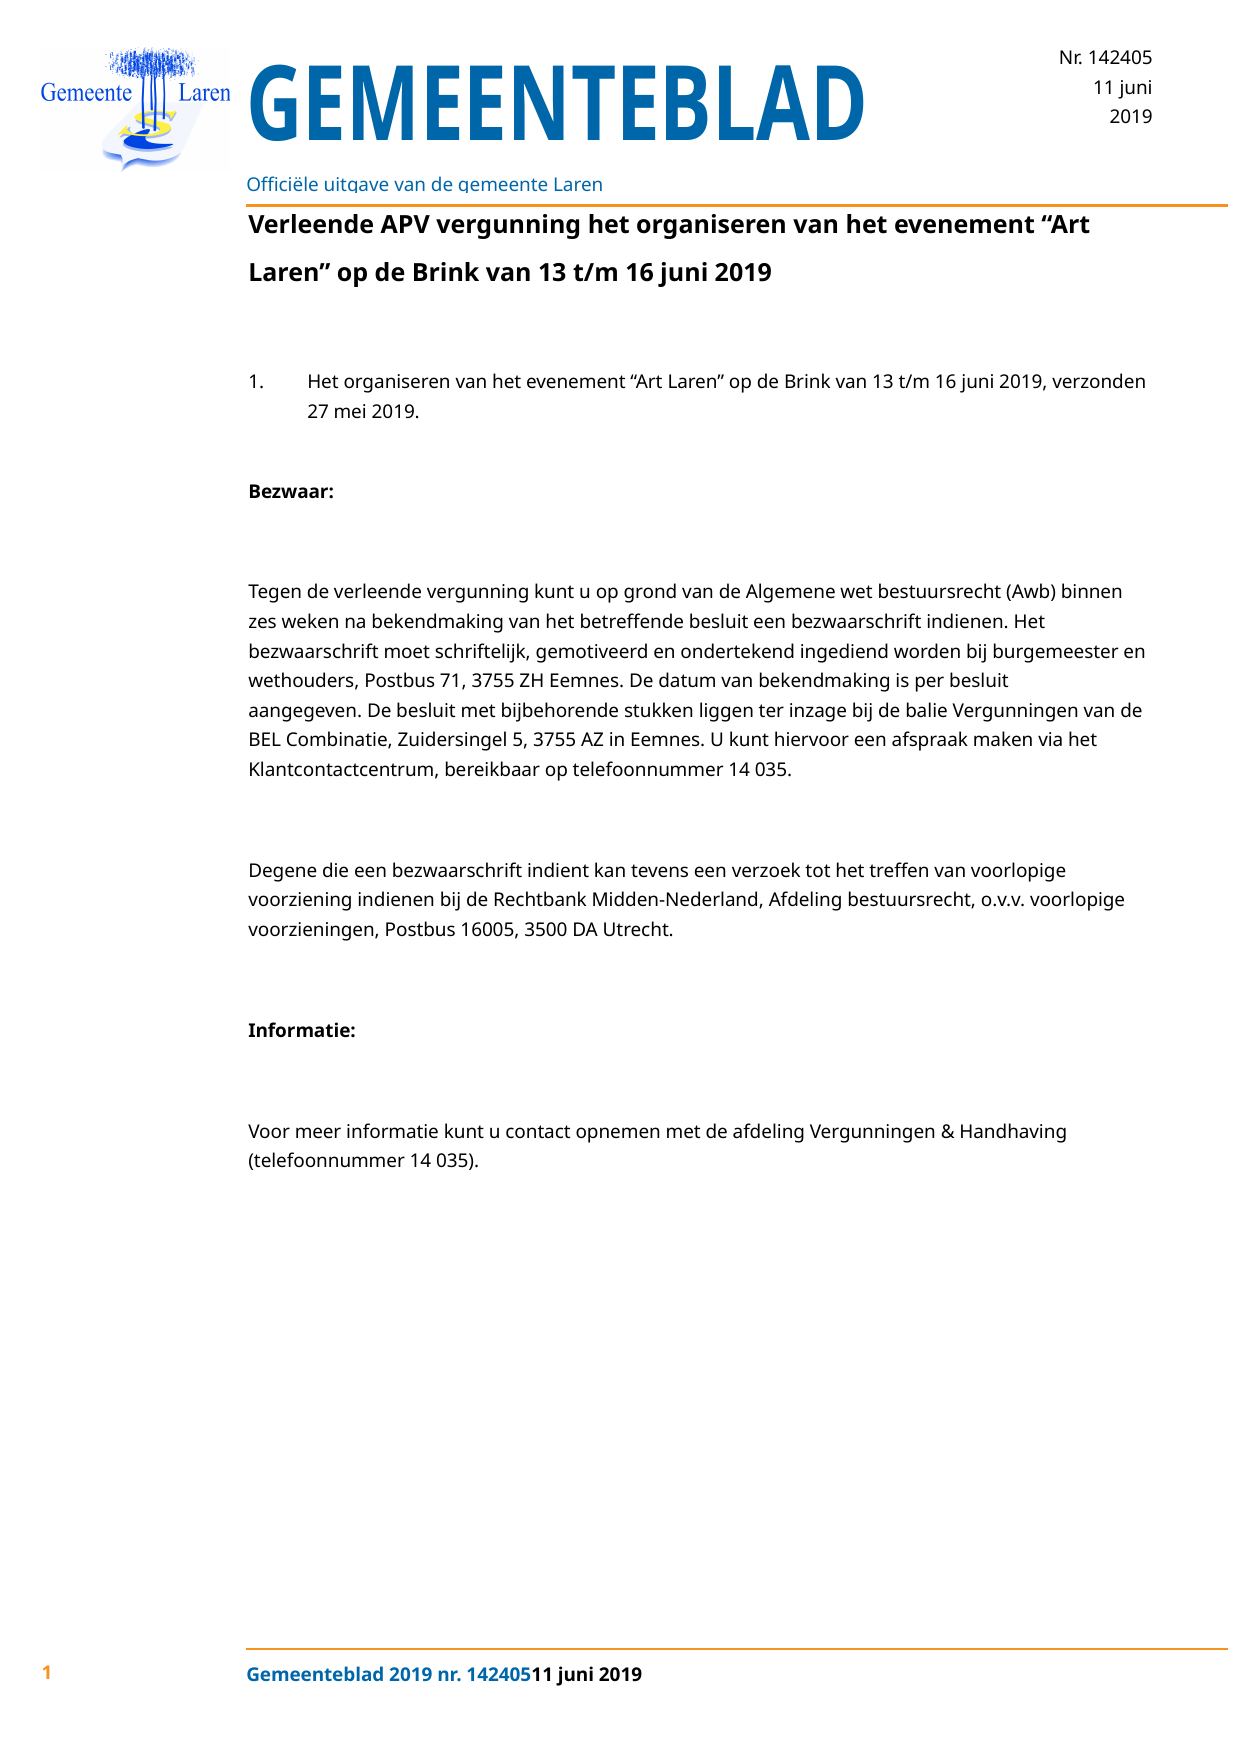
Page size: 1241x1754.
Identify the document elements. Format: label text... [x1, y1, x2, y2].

picture [41, 47, 231, 172]
text Verleende APV vergunning het organiseren van het evenement “Art Laren” op de Brink van 13 t/m 16 juni 2019 [248, 207, 1152, 288]
text Voor meer informatie kunt u contact opnemen met de afdeling Vergunningen & Handhaving (telefoonnummer 14 035). [248, 1118, 1152, 1173]
list Het organiseren van het evenement “Art Laren” op de Brink van 13 t/m 16 juni 2019, verzonden 27 mei 2019. [248, 368, 1152, 424]
text Degene die een bezwaarschrift indient kan tevens een verzoek tot het treffen van voorlopige voorziening indienen bij de Rechtbank Midden-Nederland, Afdeling bestuursrecht, o.v.v. voorlopige voorzieningen, Postbus 16005, 3500 DA Utrecht. [248, 857, 1152, 942]
text Tegen de verleende vergunning kunt u op grond van de Algemene wet bestuursrecht (Awb) binnen zes weken na bekendmaking van het betreffende besluit een bezwaarschrift indienen. Het bezwaarschrift moet schriftelijk, gemotiveerd en ondertekend ingediend worden bij burgemeester en wethouders, Postbus 71, 3755 ZH Eemnes. De datum van bekendmaking is per besluit aangegeven. De besluit met bijbehorende stukken liggen ter inzage bij de balie Vergunningen van de BEL Combinatie, Zuidersingel 5, 3755 AZ in Eemnes. U kunt hiervoor een afspraak maken via het Klantcontactcentrum, bereikbaar op telefoonnummer 14 035. [248, 579, 1152, 782]
text Informatie: [248, 1017, 1152, 1043]
text Bezwaar: [248, 478, 1152, 504]
